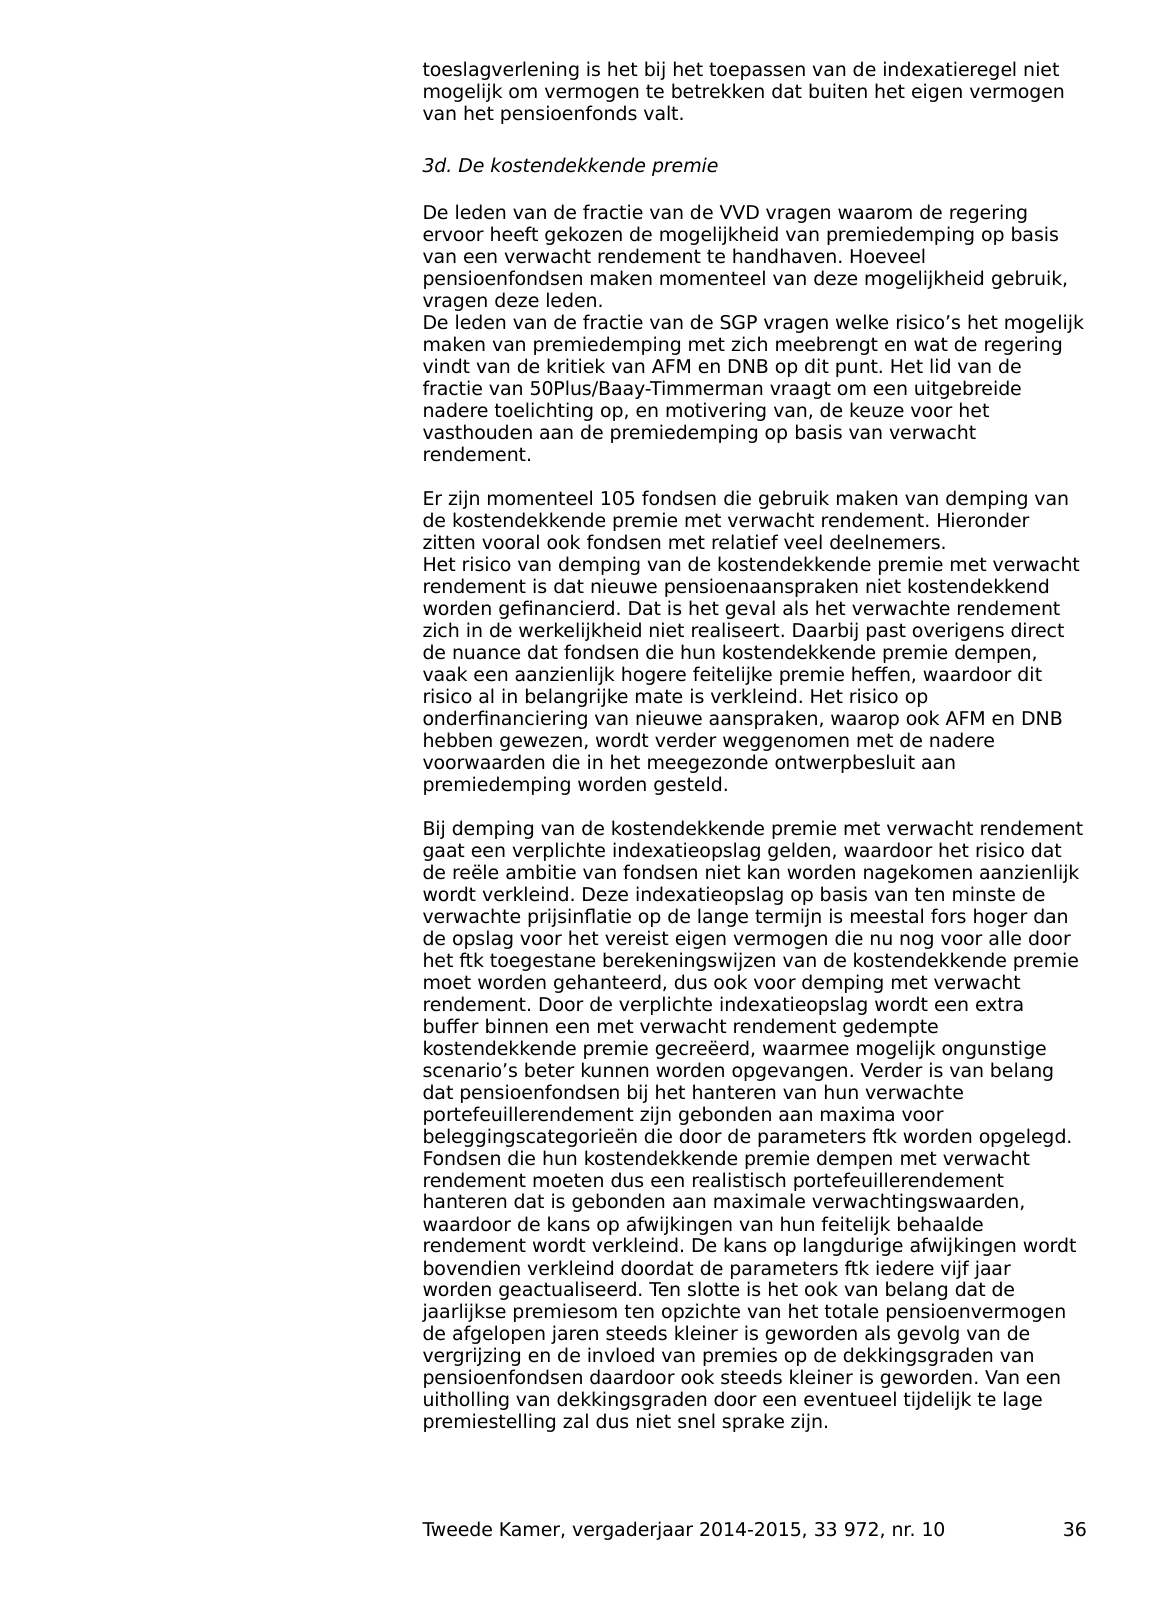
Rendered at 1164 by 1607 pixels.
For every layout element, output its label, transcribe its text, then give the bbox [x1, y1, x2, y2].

text De leden van de fractie van de VVD vragen waarom de regering ervoor heeft gekozen de mogelijkheid van premiedemping op basis van een verwacht rendement te handhaven. Hoeveel pensioenfondsen maken momenteel van deze mogelijkheid gebruik, vragen deze leden. [422, 202, 1087, 312]
text Er zijn momenteel 105 fondsen die gebruik maken van demping van de kostendekkende premie met verwacht rendement. Hieronder zitten vooral ook fondsen met relatief veel deelnemers. [422, 488, 1087, 554]
subtitle 3d. De kostendekkende premie [422, 155, 1087, 177]
text toeslagverlening is het bij het toepassen van de indexatieregel niet mogelijk om vermogen te betrekken dat buiten het eigen vermogen van het pensioenfonds valt. [422, 59, 1087, 125]
text Bij demping van de kostendekkende premie met verwacht rendement gaat een verplichte indexatieopslag gelden, waardoor het risico dat de reële ambitie van fondsen niet kan worden nagekomen aanzienlijk wordt verkleind. Deze indexatieopslag op basis van ten minste de verwachte prijsinflatie op de lange termijn is meestal fors hoger dan de opslag voor het vereist eigen vermogen die nu nog voor alle door het ftk toegestane berekeningswijzen van de kostendekkende premie moet worden gehanteerd, dus ook voor demping met verwacht rendement. Door de verplichte indexatieopslag wordt een extra buffer binnen een met verwacht rendement gedempte kostendekkende premie gecreëerd, waarmee mogelijk ongunstige scenario’s beter kunnen worden opgevangen. Verder is van belang dat pensioenfondsen bij het hanteren van hun verwachte portefeuillerendement zijn gebonden aan maxima voor beleggingscategorieën die door de parameters ftk worden opgelegd. Fondsen die hun kostendekkende premie dempen met verwacht rendement moeten dus een realistisch portefeuillerendement hanteren dat is gebonden aan maximale verwachtingswaarden, waardoor de kans op afwijkingen van hun feitelijk behaalde rendement wordt verkleind. De kans op langdurige afwijkingen wordt bovendien verkleind doordat de parameters ftk iedere vijf jaar worden geactualiseerd. Ten slotte is het ook van belang dat de jaarlijkse premiesom ten opzichte van het totale pensioenvermogen de afgelopen jaren steeds kleiner is geworden als gevolg van de vergrijzing en de invloed van premies op de dekkingsgraden van pensioenfondsen daardoor ook steeds kleiner is geworden. Van een uitholling van dekkingsgraden door een eventueel tijdelijk te lage premiestelling zal dus niet snel sprake zijn. [422, 818, 1087, 1433]
text De leden van de fractie van de SGP vragen welke risico’s het mogelijk maken van premiedemping met zich meebrengt en wat de regering vindt van de kritiek van AFM en DNB op dit punt. Het lid van de fractie van 50Plus/Baay-Timmerman vraagt om een uitgebreide nadere toelichting op, en motivering van, de keuze voor het vasthouden aan de premiedemping op basis van verwacht rendement. [422, 312, 1087, 466]
text Het risico van demping van de kostendekkende premie met verwacht rendement is dat nieuwe pensioenaanspraken niet kostendekkend worden gefinancierd. Dat is het geval als het verwachte rendement zich in de werkelijkheid niet realiseert. Daarbij past overigens direct de nuance dat fondsen die hun kostendekkende premie dempen, vaak een aanzienlijk hogere feitelijke premie heffen, waardoor dit risico al in belangrijke mate is verkleind. Het risico op onderfinanciering van nieuwe aanspraken, waarop ook AFM en DNB hebben gewezen, wordt verder weggenomen met de nadere voorwaarden die in het meegezonde ontwerpbesluit aan premiedemping worden gesteld. [422, 554, 1087, 796]
